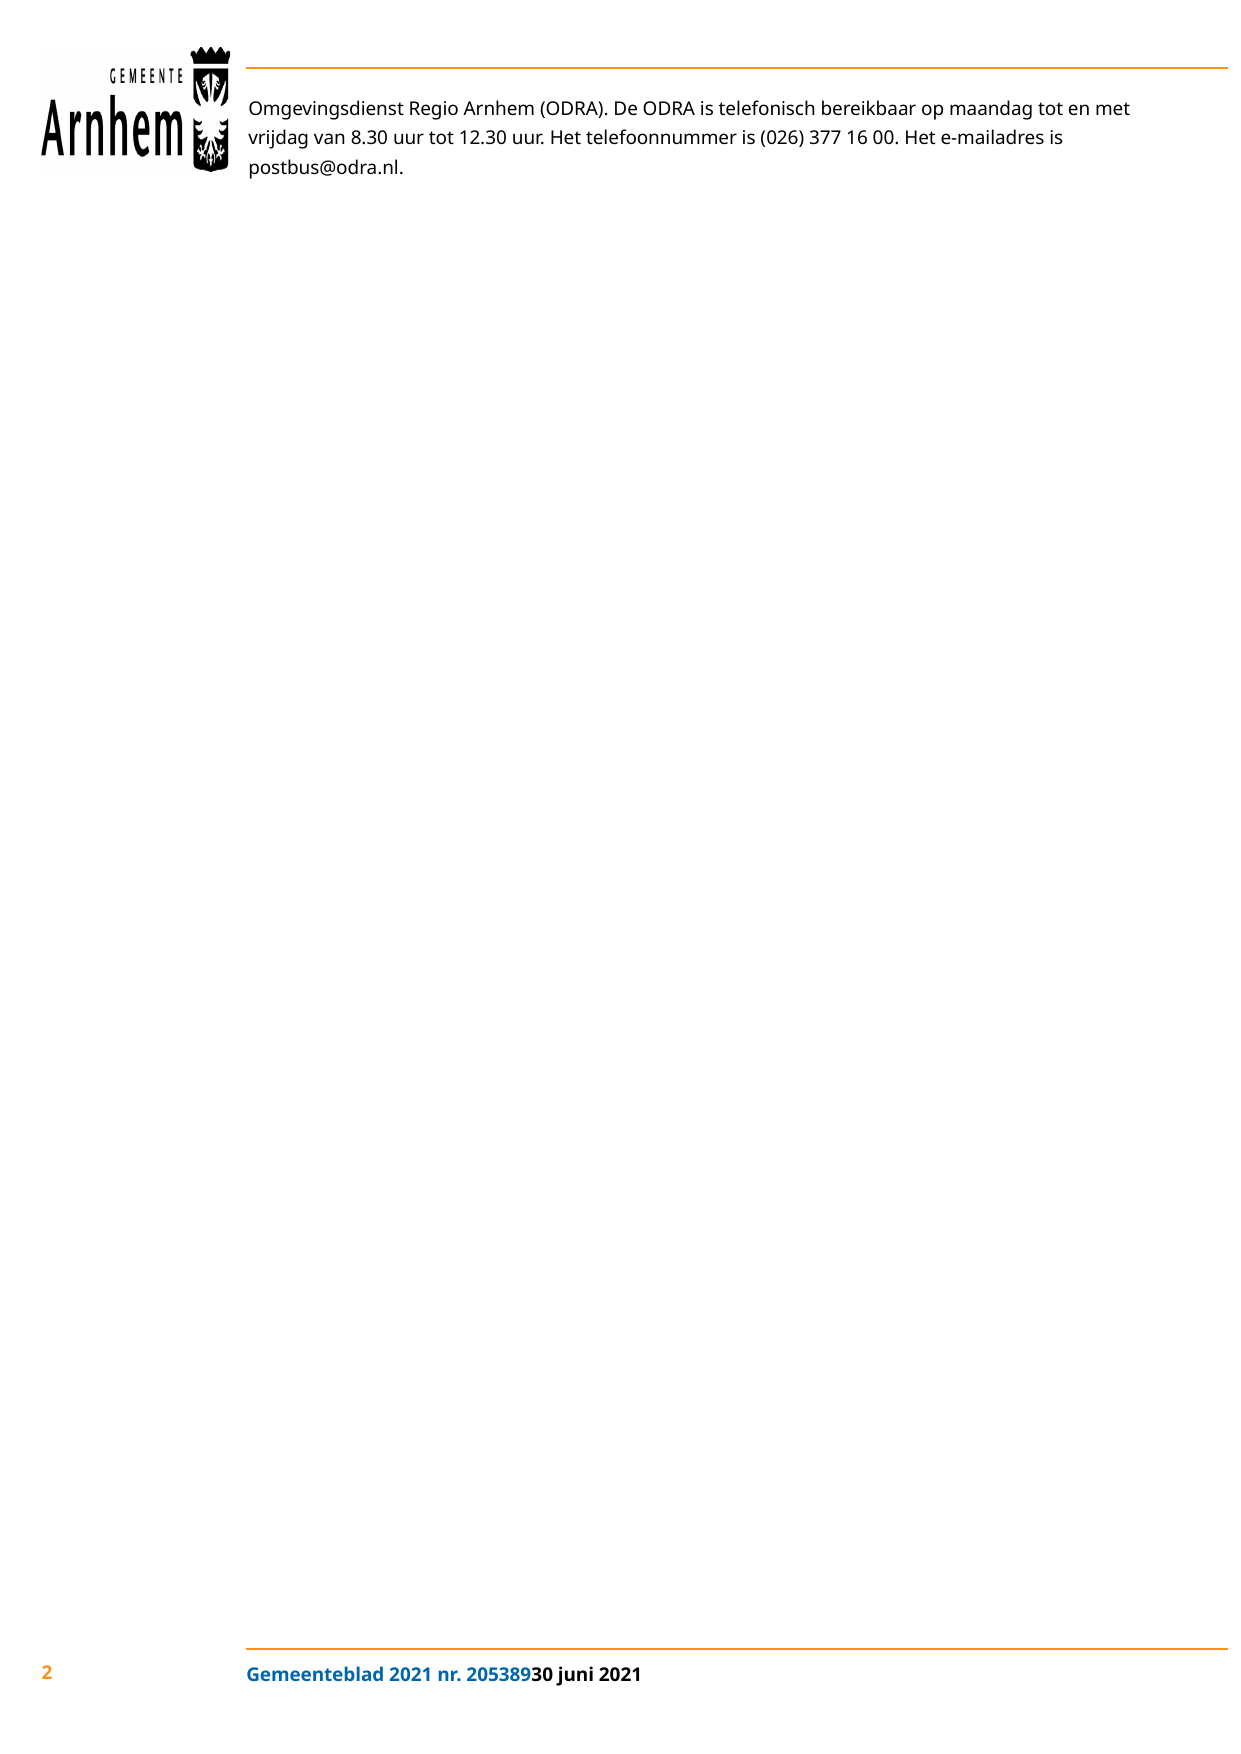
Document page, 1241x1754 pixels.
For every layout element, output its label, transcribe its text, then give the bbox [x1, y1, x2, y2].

text Omgevingsdienst Regio Arnhem (ODRA). De ODRA is telefonisch bereikbaar op maandag tot en met vrijdag van 8.30 uur tot 12.30 uur. Het telefoonnummer is (026) 377 16 00. Het e-mailadres is postbus@odra.nl. [248, 95, 1152, 180]
picture [41, 47, 231, 172]
